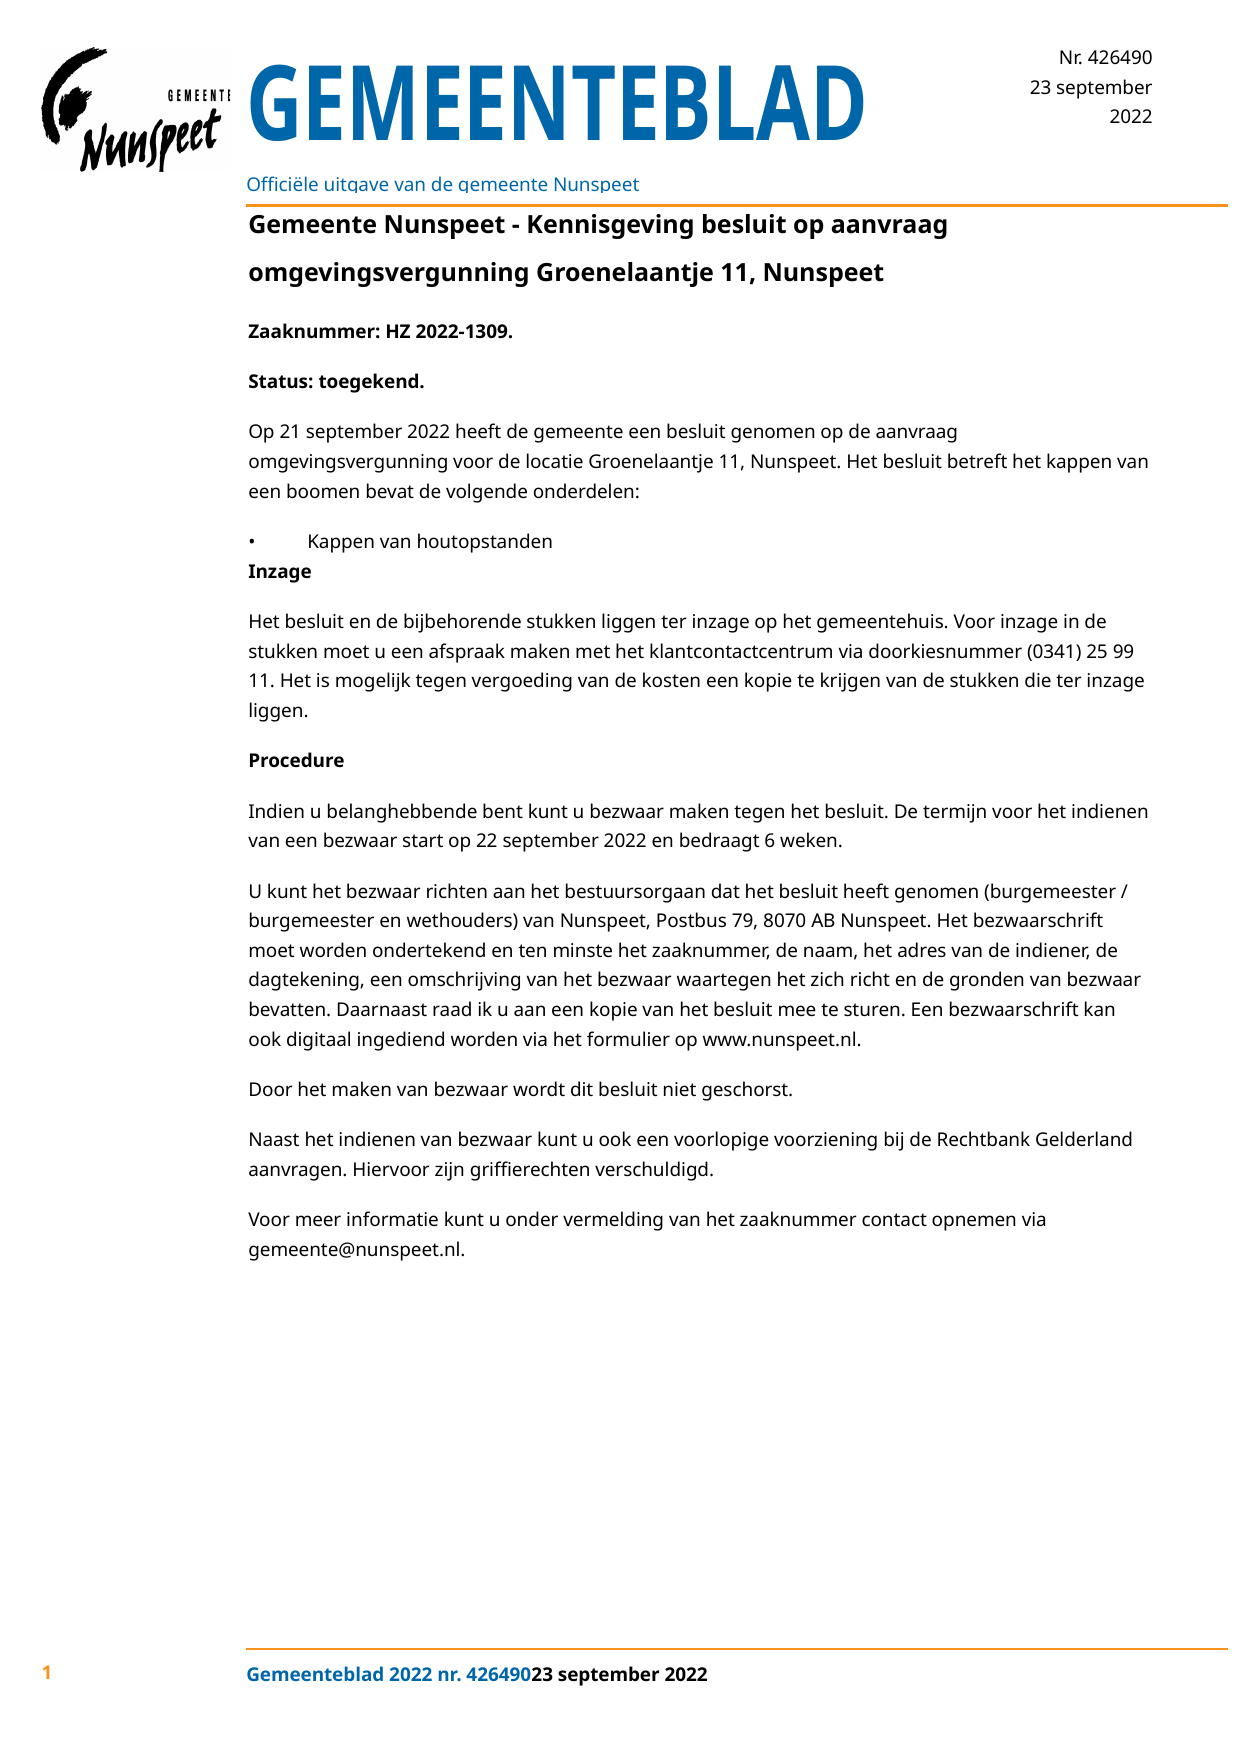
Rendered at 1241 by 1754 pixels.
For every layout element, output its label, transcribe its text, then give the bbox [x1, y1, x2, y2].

text Naast het indienen van bezwaar kunt u ook een voorlopige voorziening bij de Rechtbank Gelderland aanvragen. Hiervoor zijn griffierechten verschuldigd. [248, 1127, 1152, 1182]
text Zaaknummer: HZ 2022-1309. [248, 318, 1152, 344]
picture [41, 47, 231, 172]
text Inzage [248, 558, 1152, 584]
text Procedure [248, 747, 1152, 773]
list Kappen van houtopstanden [248, 528, 1152, 554]
text Het besluit en de bijbehorende stukken liggen ter inzage op het gemeentehuis. Voor inzage in de stukken moet u een afspraak maken met het klantcontactcentrum via doorkiesnummer (0341) 25 99 11. Het is mogelijk tegen vergoeding van de kosten een kopie te krijgen van de stukken die ter inzage liggen. [248, 608, 1152, 723]
text Voor meer informatie kunt u onder vermelding van het zaaknummer contact opnemen via gemeente@nunspeet.nl. [248, 1207, 1152, 1262]
text Indien u belanghebbende bent kunt u bezwaar maken tegen het besluit. De termijn voor het indienen van een bezwaar start op 22 september 2022 en bedraagt 6 weken. [248, 798, 1152, 853]
text Door het maken van bezwaar wordt dit besluit niet geschorst. [248, 1076, 1152, 1102]
text U kunt het bezwaar richten aan het bestuursorgaan dat het besluit heeft genomen (burgemeester / burgemeester en wethouders) van Nunspeet, Postbus 79, 8070 AB Nunspeet. Het bezwaarschrift moet worden ondertekend en ten minste het zaaknummer, de naam, het adres van de indiener, de dagtekening, een omschrijving van het bezwaar waartegen het zich richt en de gronden van bezwaar bevatten. Daarnaast raad ik u aan een kopie van het besluit mee te sturen. Een bezwaarschrift kan ook digitaal ingediend worden via het formulier op www.nunspeet.nl. [248, 878, 1152, 1052]
text Gemeente Nunspeet - Kennisgeving besluit op aanvraag omgevingsvergunning Groenelaantje 11, Nunspeet [248, 207, 1152, 288]
text Status: toegekend. [248, 368, 1152, 394]
text Op 21 september 2022 heeft de gemeente een besluit genomen op de aanvraag omgevingsvergunning voor de locatie Groenelaantje 11, Nunspeet. Het besluit betreft het kappen van een boomen bevat de volgende onderdelen: [248, 419, 1152, 504]
